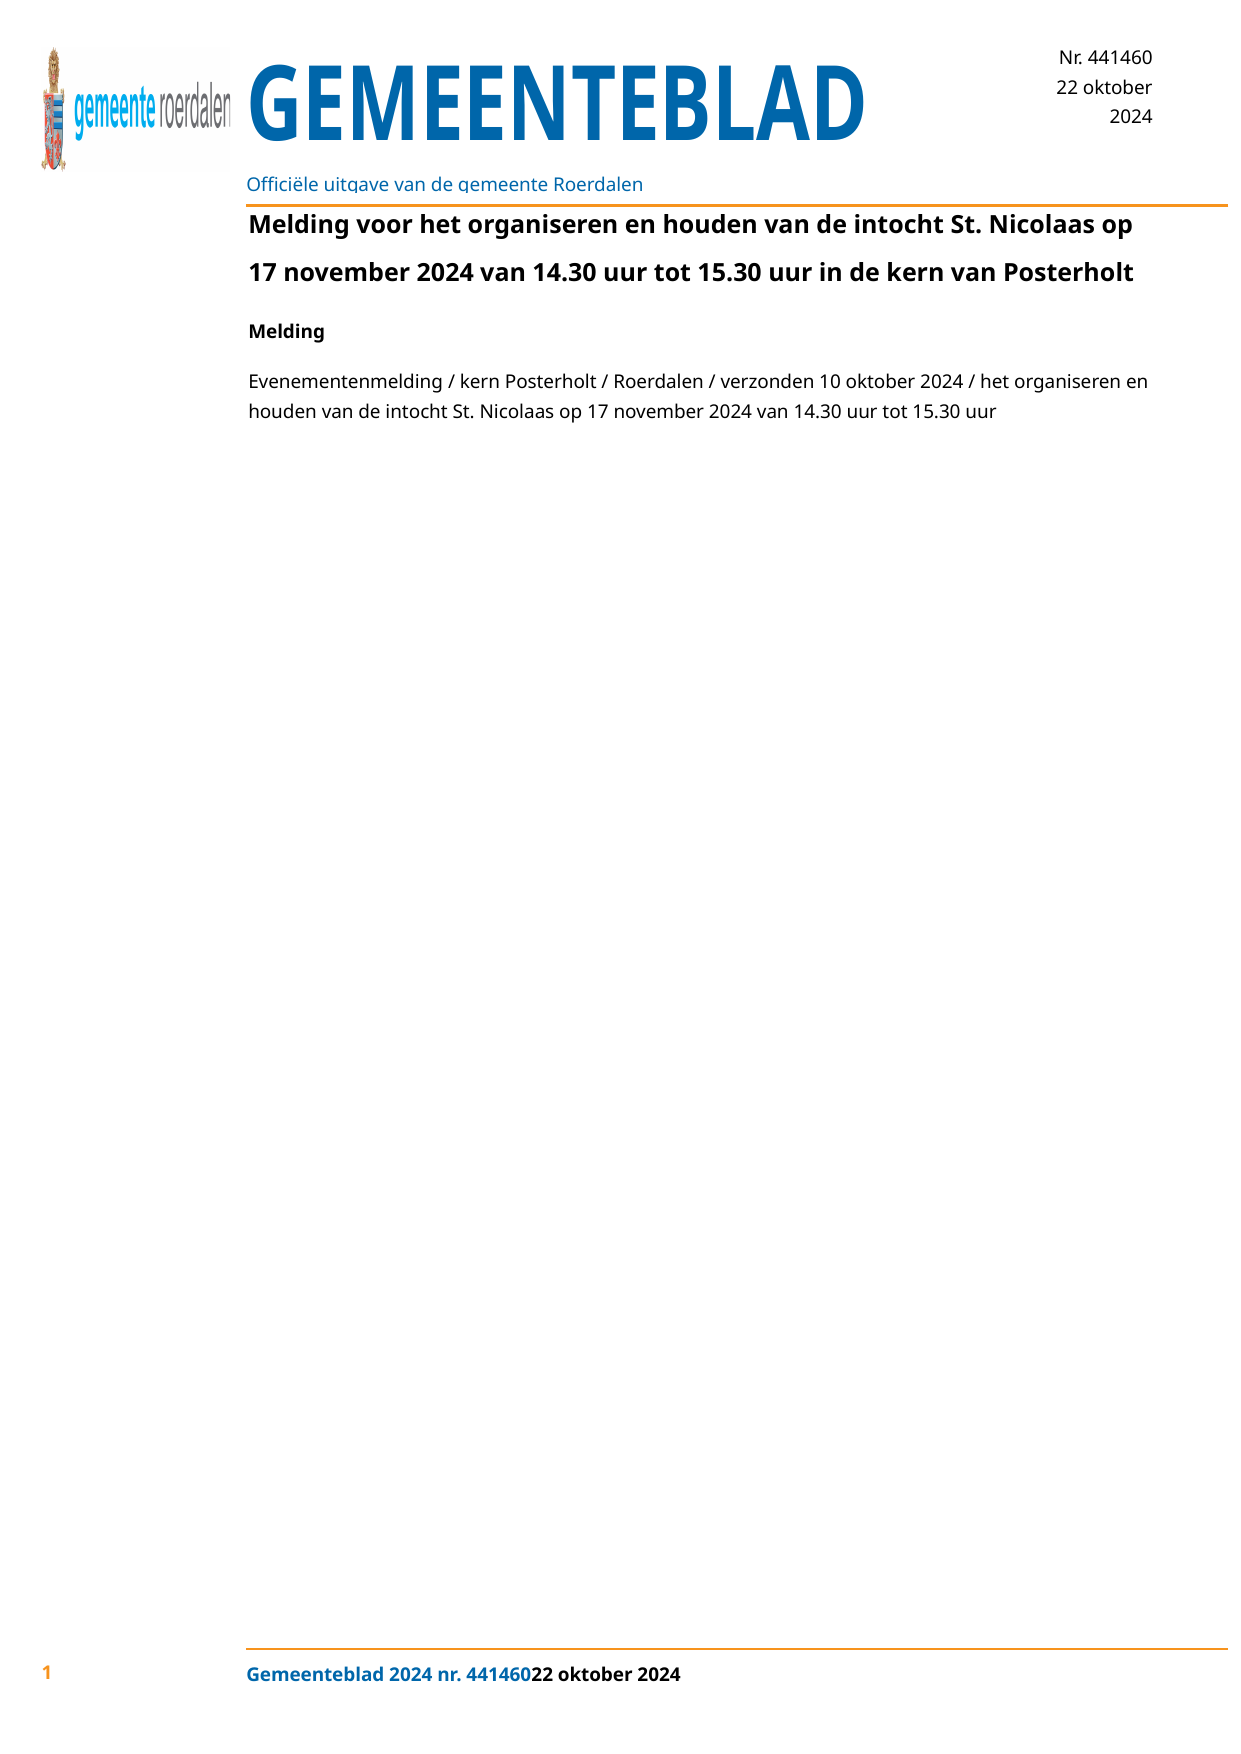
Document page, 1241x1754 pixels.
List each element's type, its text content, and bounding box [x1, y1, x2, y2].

text Melding [248, 318, 1152, 344]
text Melding voor het organiseren en houden van de intocht St. Nicolaas op 17 november 2024 van 14.30 uur tot 15.30 uur in de kern van Posterholt [248, 207, 1152, 288]
text Evenementenmelding / kern Posterholt / Roerdalen / verzonden 10 oktober 2024 / het organiseren en houden van de intocht St. Nicolaas op 17 november 2024 van 14.30 uur tot 15.30 uur [248, 368, 1152, 424]
picture [41, 47, 231, 172]
